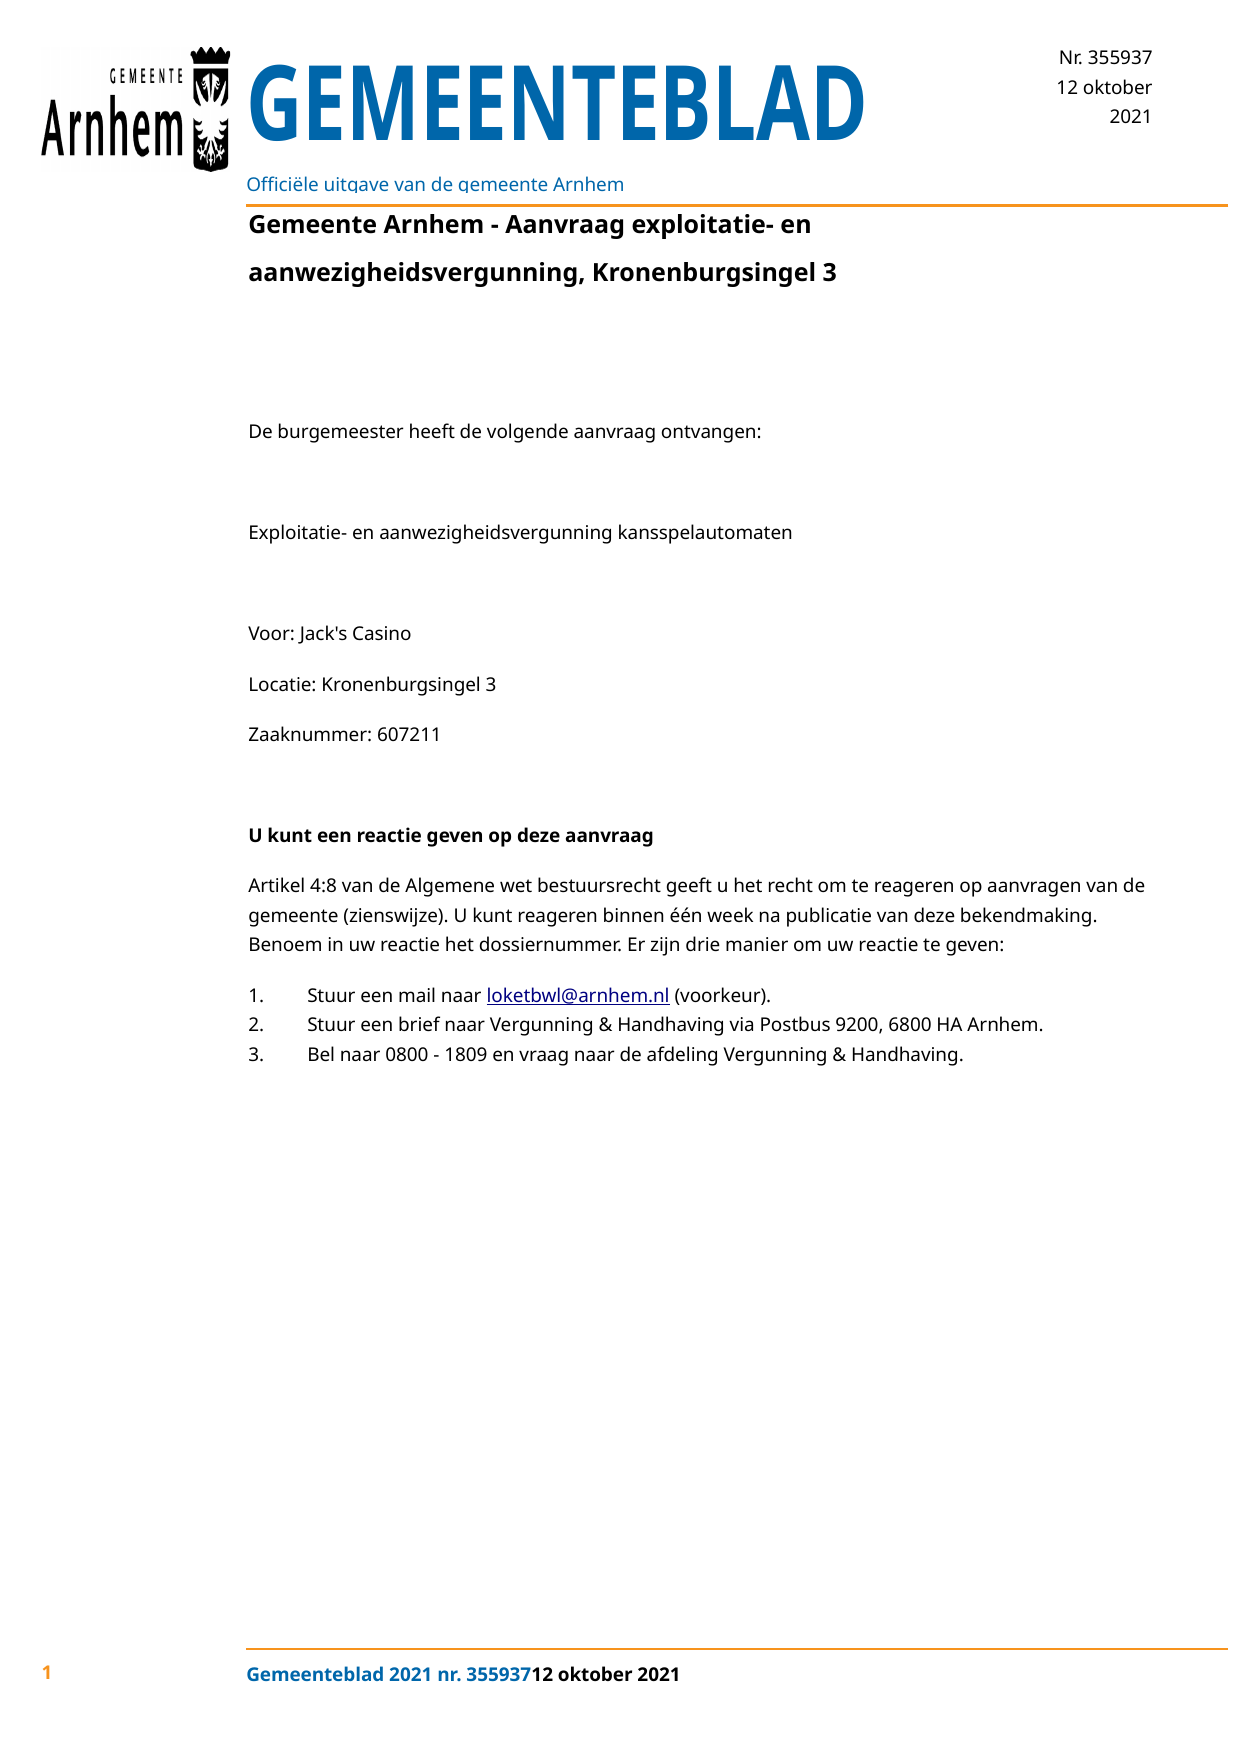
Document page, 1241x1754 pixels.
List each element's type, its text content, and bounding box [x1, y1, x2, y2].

list Stuur een mail naar loketbwl@arnhem.nl (voorkeur). [248, 982, 1152, 1008]
text Exploitatie- en aanwezigheidsvergunning kansspelautomaten [248, 519, 1152, 545]
text Zaaknummer: 607211 [248, 721, 1152, 747]
text Locatie: Kronenburgsingel 3 [248, 671, 1152, 697]
text Artikel 4:8 van de Algemene wet bestuursrecht geeft u het recht om te reageren op aanvragen van de gemeente (zienswijze). U kunt reageren binnen één week na publicatie van deze bekendmaking. Benoem in uw reactie het dossiernummer. Er zijn drie manier om uw reactie te geven: [248, 872, 1152, 957]
text De burgemeester heeft de volgende aanvraag ontvangen: [248, 419, 1152, 444]
text Voor: Jack's Casino [248, 620, 1152, 646]
picture [41, 47, 231, 172]
text U kunt een reactie geven op deze aanvraag [248, 822, 1152, 848]
text Gemeente Arnhem - Aanvraag exploitatie- en aanwezigheidsvergunning, Kronenburgsingel 3 [248, 207, 1152, 288]
list Stuur een brief naar Vergunning & Handhaving via Postbus 9200, 6800 HA Arnhem. [248, 1012, 1152, 1037]
list Bel naar 0800 - 1809 en vraag naar de afdeling Vergunning & Handhaving. [248, 1041, 1152, 1067]
